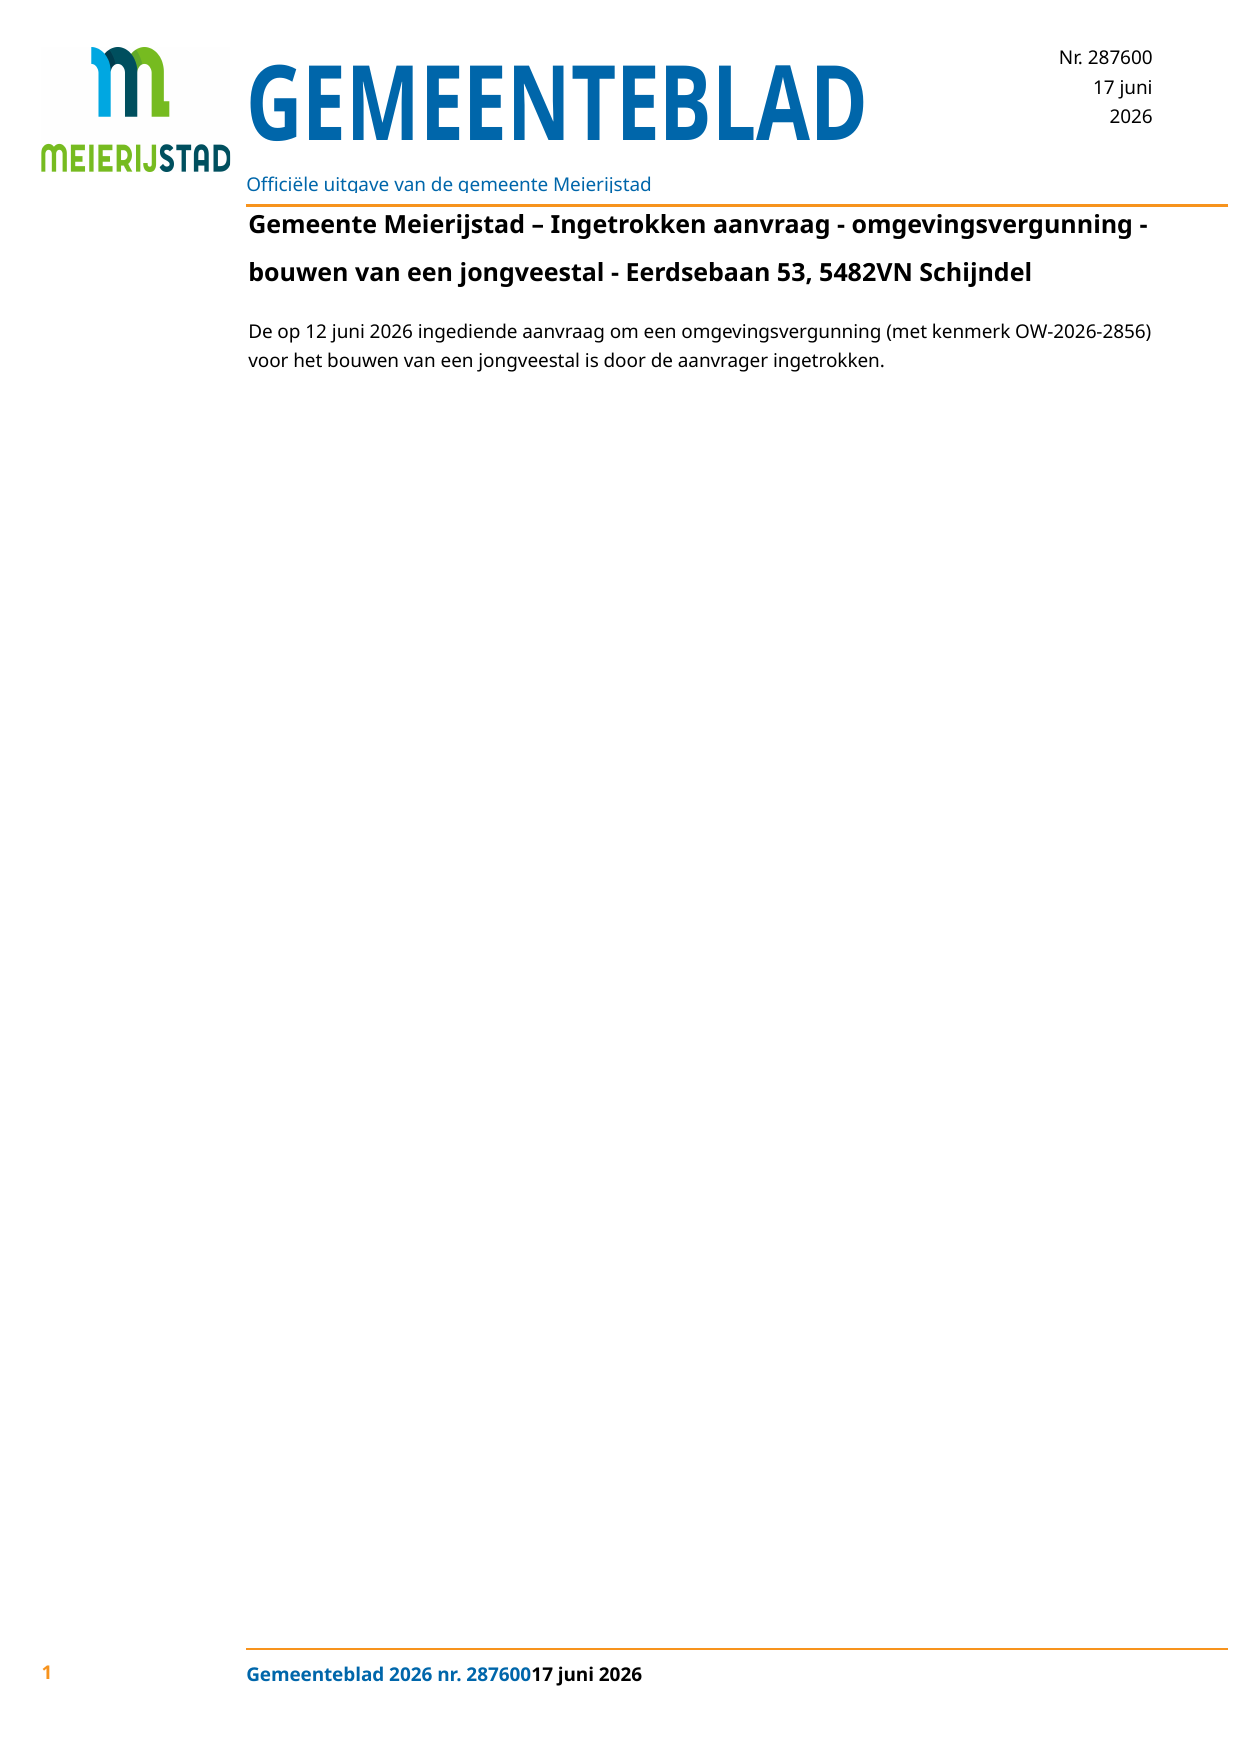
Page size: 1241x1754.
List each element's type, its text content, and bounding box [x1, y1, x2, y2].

text De op 12 juni 2026 ingediende aanvraag om een omgevingsvergunning (met kenmerk OW-2026-2856) voor het bouwen van een jongveestal is door de aanvrager ingetrokken. [248, 318, 1152, 373]
text Gemeente Meierijstad – Ingetrokken aanvraag - omgevingsvergunning - bouwen van een jongveestal - Eerdsebaan 53, 5482VN Schijndel [248, 207, 1152, 288]
picture [41, 47, 231, 172]
